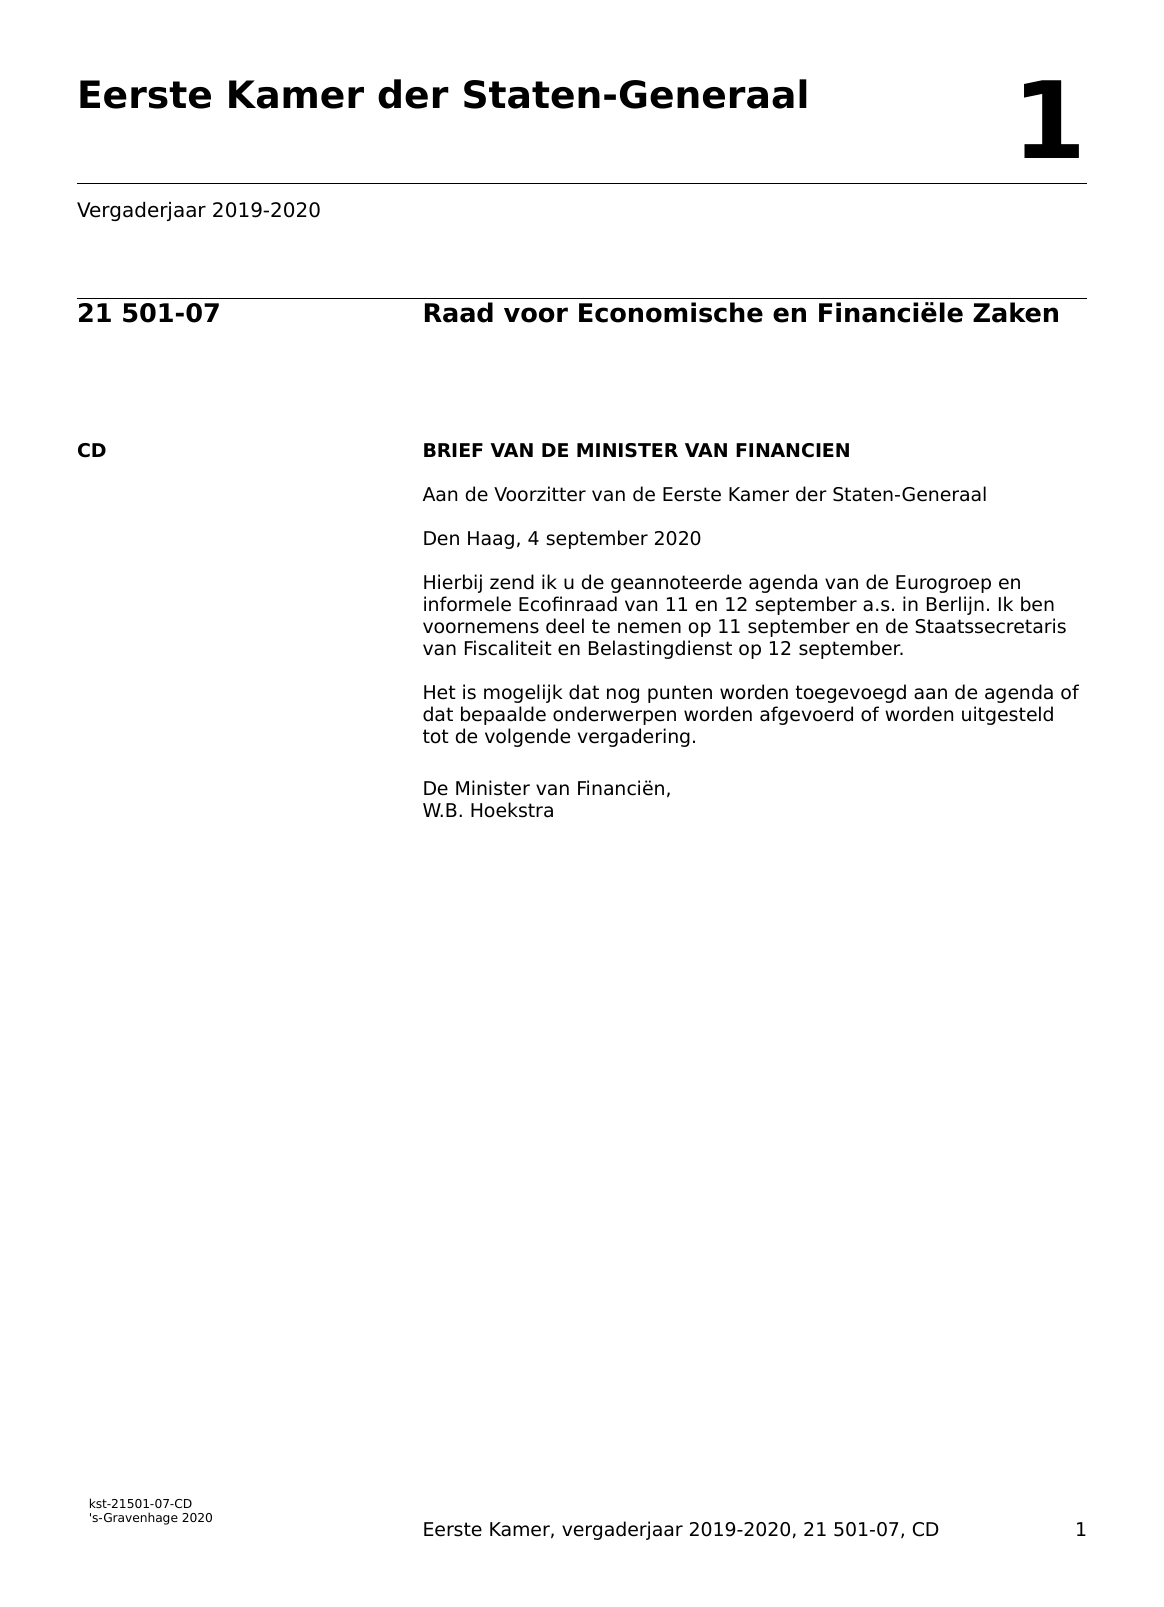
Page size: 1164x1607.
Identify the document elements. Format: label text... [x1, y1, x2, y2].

table_header Eerste Kamer der Staten-Generaal [77, 59, 886, 183]
subtitle CD BRIEF VAN DE MINISTER VAN FINANCIEN [77, 440, 1087, 462]
text De Minister van Financiën, W.B. Hoekstra [422, 778, 1087, 822]
table_cell Vergaderjaar 2019-2020 [77, 184, 1087, 298]
text Den Haag, 4 september 2020 [422, 528, 1087, 550]
table_header 1 [886, 59, 1087, 183]
text Aan de Voorzitter van de Eerste Kamer der Staten-Generaal [422, 484, 1087, 506]
text Het is mogelijk dat nog punten worden toegevoegd aan de agenda of dat bepaalde onderwerpen worden afgevoerd of worden uitgesteld tot de volgende vergadering. [422, 682, 1087, 748]
subtitle 21 501-07 Raad voor Economische en Financiële Zaken [77, 299, 1087, 329]
text 's-Gravenhage 2020 [88, 1511, 323, 1525]
text Hierbij zend ik u de geannoteerde agenda van de Eurogroep en informele Ecofinraad van 11 en 12 september a.s. in Berlijn. Ik ben voornemens deel te nemen op 11 september en de Staatssecretaris van Fiscaliteit en Belastingdienst op 12 september. [422, 572, 1087, 660]
text kst-21501-07-CD [88, 1497, 323, 1511]
